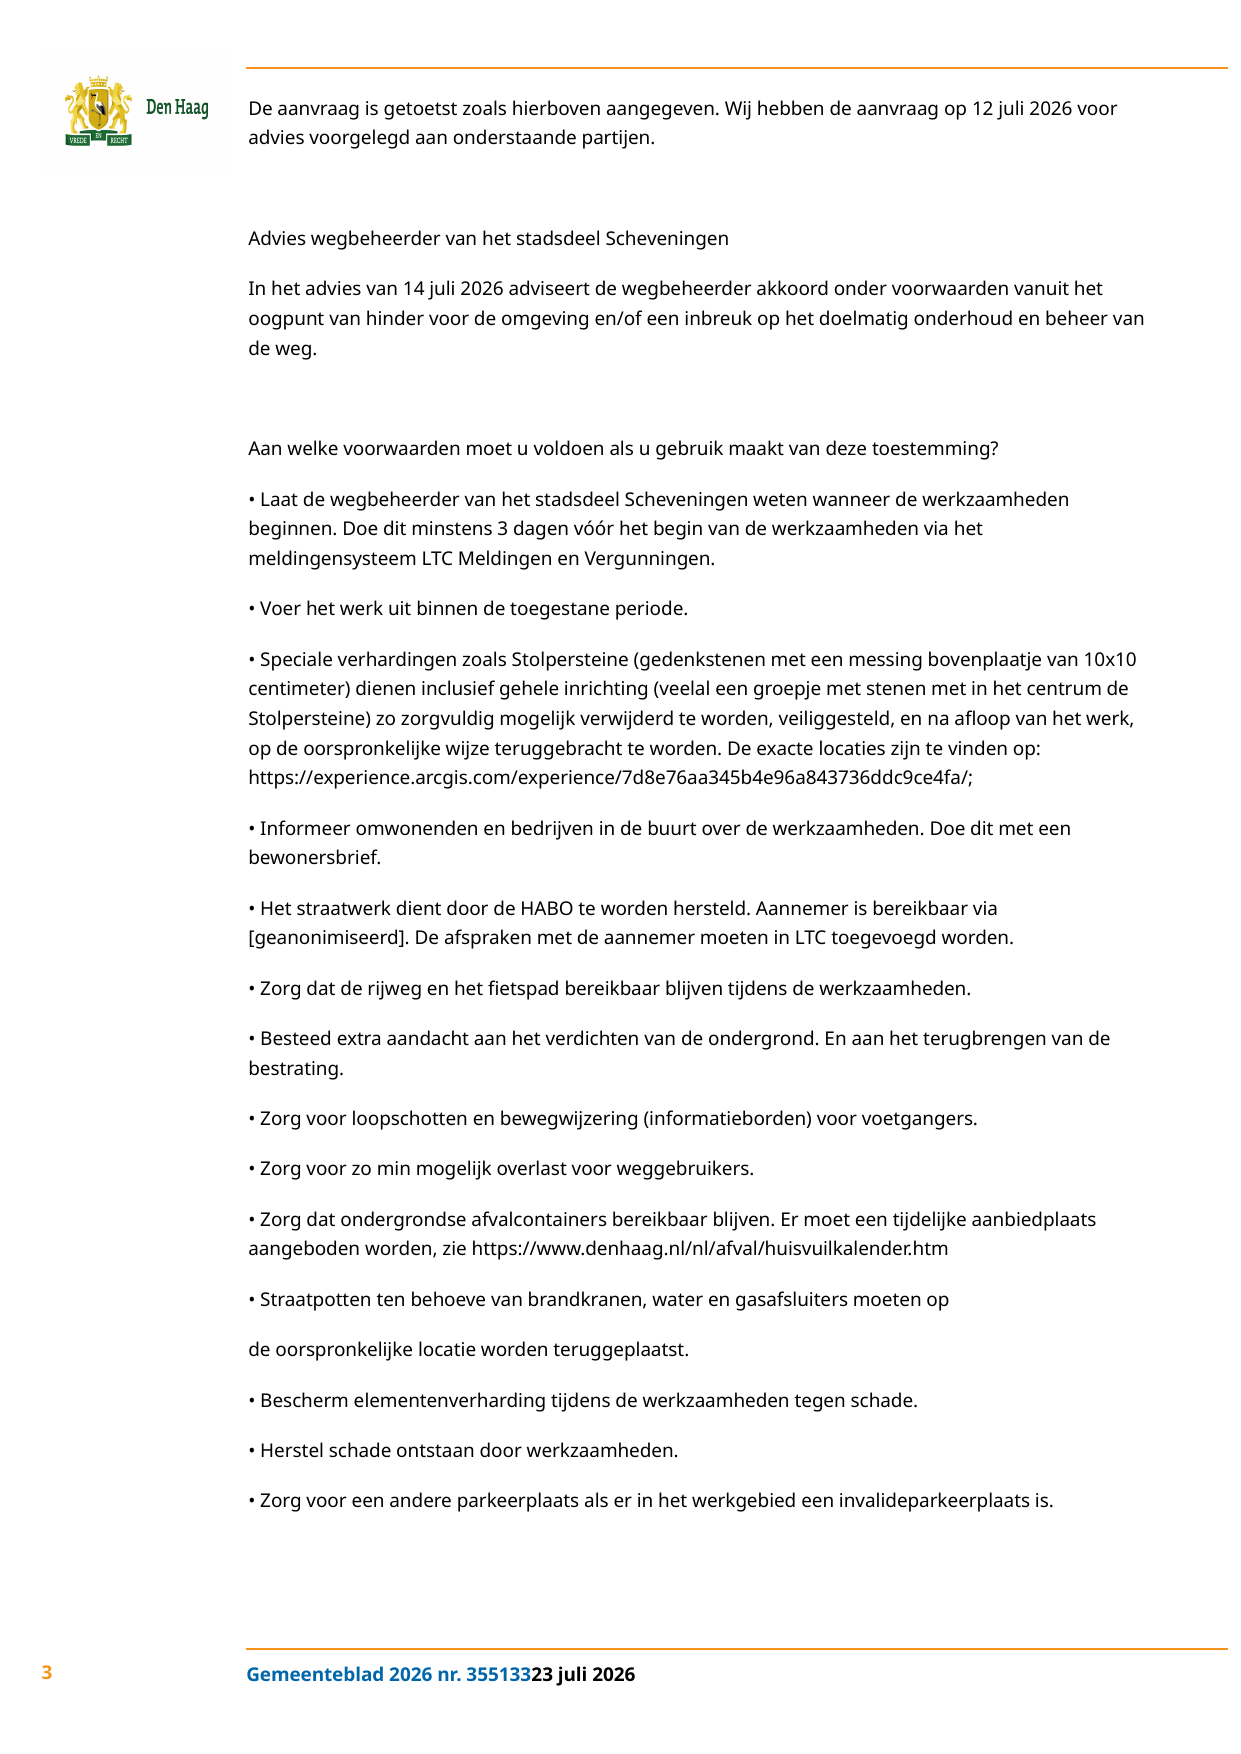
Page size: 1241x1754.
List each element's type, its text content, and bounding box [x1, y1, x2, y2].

text • Zorg dat ondergrondse afvalcontainers bereikbaar blijven. Er moet een tijdelijke aanbiedplaats aangeboden worden, zie https://www.denhaag.nl/nl/afval/huisvuilkalender.htm [248, 1206, 1152, 1261]
text De aanvraag is getoetst zoals hierboven aangegeven. Wij hebben de aanvraag op 12 juli 2026 voor advies voorgelegd aan onderstaande partijen. [248, 95, 1152, 150]
text • Zorg voor een andere parkeerplaats als er in het werkgebied een invalideparkeerplaats is. [248, 1488, 1152, 1513]
text • Laat de wegbeheerder van het stadsdeel Scheveningen weten wanneer de werkzaamheden beginnen. Doe dit minstens 3 dagen vóór het begin van de werkzaamheden via het meldingensysteem LTC Meldingen en Vergunningen. [248, 486, 1152, 571]
text • Informeer omwonenden en bedrijven in de buurt over de werkzaamheden. Doe dit met een bewonersbrief. [248, 815, 1152, 870]
text • Speciale verhardingen zoals Stolpersteine (gedenkstenen met een messing bovenplaatje van 10x10 centimeter) dienen inclusief gehele inrichting (veelal een groepje met stenen met in het centrum de Stolpersteine) zo zorgvuldig mogelijk verwijderd te worden, veiliggesteld, en na afloop van het werk, op de oorspronkelijke wijze teruggebracht te worden. De exacte locaties zijn te vinden op: https://experience.arcgis.com/experience/7d8e76aa345b4e96a843736ddc9ce4fa/; [248, 646, 1152, 790]
text • Besteed extra aandacht aan het verdichten van de ondergrond. En aan het terugbrengen van de bestrating. [248, 1025, 1152, 1081]
text • Het straatwerk dient door de HABO te worden hersteld. Aannemer is bereikbaar via [geanonimiseerd]. De afspraken met de aannemer moeten in LTC toegevoegd worden. [248, 895, 1152, 950]
picture [41, 47, 231, 172]
text Aan welke voorwaarden moet u voldoen als u gebruik maakt van deze toestemming? [248, 436, 1152, 461]
text Advies wegbeheerder van het stadsdeel Scheveningen [248, 225, 1152, 251]
text • Voer het werk uit binnen de toegestane periode. [248, 596, 1152, 621]
text • Herstel schade ontstaan door werkzaamheden. [248, 1437, 1152, 1463]
text • Straatpotten ten behoeve van brandkranen, water en gasafsluiters moeten op [248, 1286, 1152, 1312]
text In het advies van 14 juli 2026 adviseert de wegbeheerder akkoord onder voorwaarden vanuit het oogpunt van hinder voor de omgeving en/of een inbreuk op het doelmatig onderhoud en beheer van de weg. [248, 276, 1152, 361]
text • Zorg voor loopschotten en bewegwijzering (informatieborden) voor voetgangers. [248, 1105, 1152, 1131]
text • Zorg dat de rijweg en het fietspad bereikbaar blijven tijdens de werkzaamheden. [248, 975, 1152, 1001]
text • Zorg voor zo min mogelijk overlast voor weggebruikers. [248, 1156, 1152, 1181]
text • Bescherm elementenverharding tijdens de werkzaamheden tegen schade. [248, 1387, 1152, 1413]
text de oorspronkelijke locatie worden teruggeplaatst. [248, 1336, 1152, 1362]
